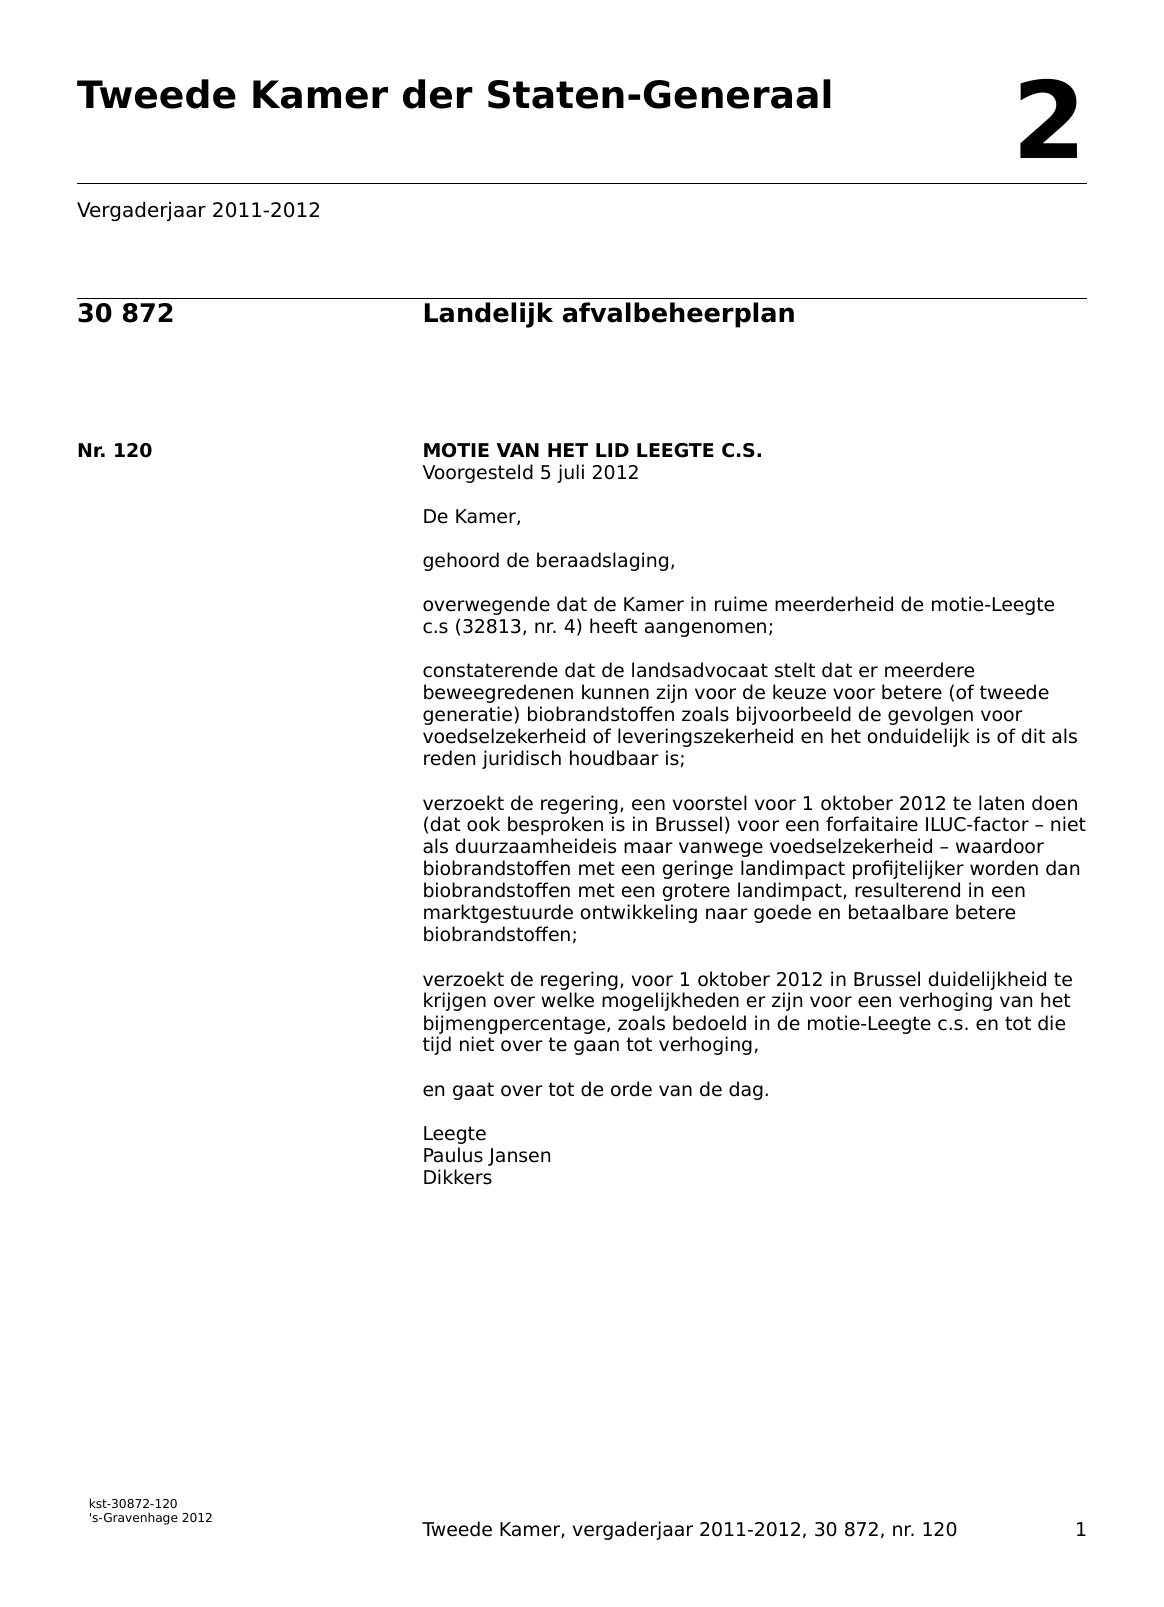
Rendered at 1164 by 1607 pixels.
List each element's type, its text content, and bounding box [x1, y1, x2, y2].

table_cell Vergaderjaar 2011-2012 [77, 184, 1087, 298]
subtitle Nr. 120 MOTIE VAN HET LID LEEGTE C.S. [77, 440, 1087, 462]
text verzoekt de regering, voor 1 oktober 2012 in Brussel duidelijkheid te krijgen over welke mogelijkheden er zijn voor een verhoging van het bijmengpercentage, zoals bedoeld in de motie-Leegte c.s. en tot die tijd niet over te gaan tot verhoging, [422, 968, 1087, 1056]
text De Kamer, [422, 506, 1087, 528]
text Paulus Jansen [422, 1145, 1087, 1167]
subtitle 30 872 Landelijk afvalbeheerplan [77, 299, 1087, 329]
text Dikkers [422, 1167, 1087, 1189]
text kst-30872-120 [88, 1497, 323, 1511]
text verzoekt de regering, een voorstel voor 1 oktober 2012 te laten doen (dat ook besproken is in Brussel) voor een forfaitaire ILUC-factor – niet als duurzaamheideis maar vanwege voedselzekerheid – waardoor biobrandstoffen met een geringe landimpact profijtelijker worden dan biobrandstoffen met een grotere landimpact, resulterend in een marktgestuurde ontwikkeling naar goede en betaalbare betere biobrandstoffen; [422, 792, 1087, 946]
text 's-Gravenhage 2012 [88, 1511, 323, 1525]
text gehoord de beraadslaging, [422, 550, 1087, 572]
text en gaat over tot de orde van de dag. [422, 1078, 1087, 1101]
text overwegende dat de Kamer in ruime meerderheid de motie-Leegte c.s (32813, nr. 4) heeft aangenomen; [422, 594, 1087, 638]
table_header Tweede Kamer der Staten-Generaal [77, 59, 886, 183]
table_header 2 [886, 59, 1087, 183]
text Leegte [422, 1123, 1087, 1145]
text Voorgesteld 5 juli 2012 [422, 462, 1087, 484]
text constaterende dat de landsadvocaat stelt dat er meerdere beweegredenen kunnen zijn voor de keuze voor betere (of tweede generatie) biobrandstoffen zoals bijvoorbeeld de gevolgen voor voedselzekerheid of leveringszekerheid en het onduidelijk is of dit als reden juridisch houdbaar is; [422, 660, 1087, 770]
